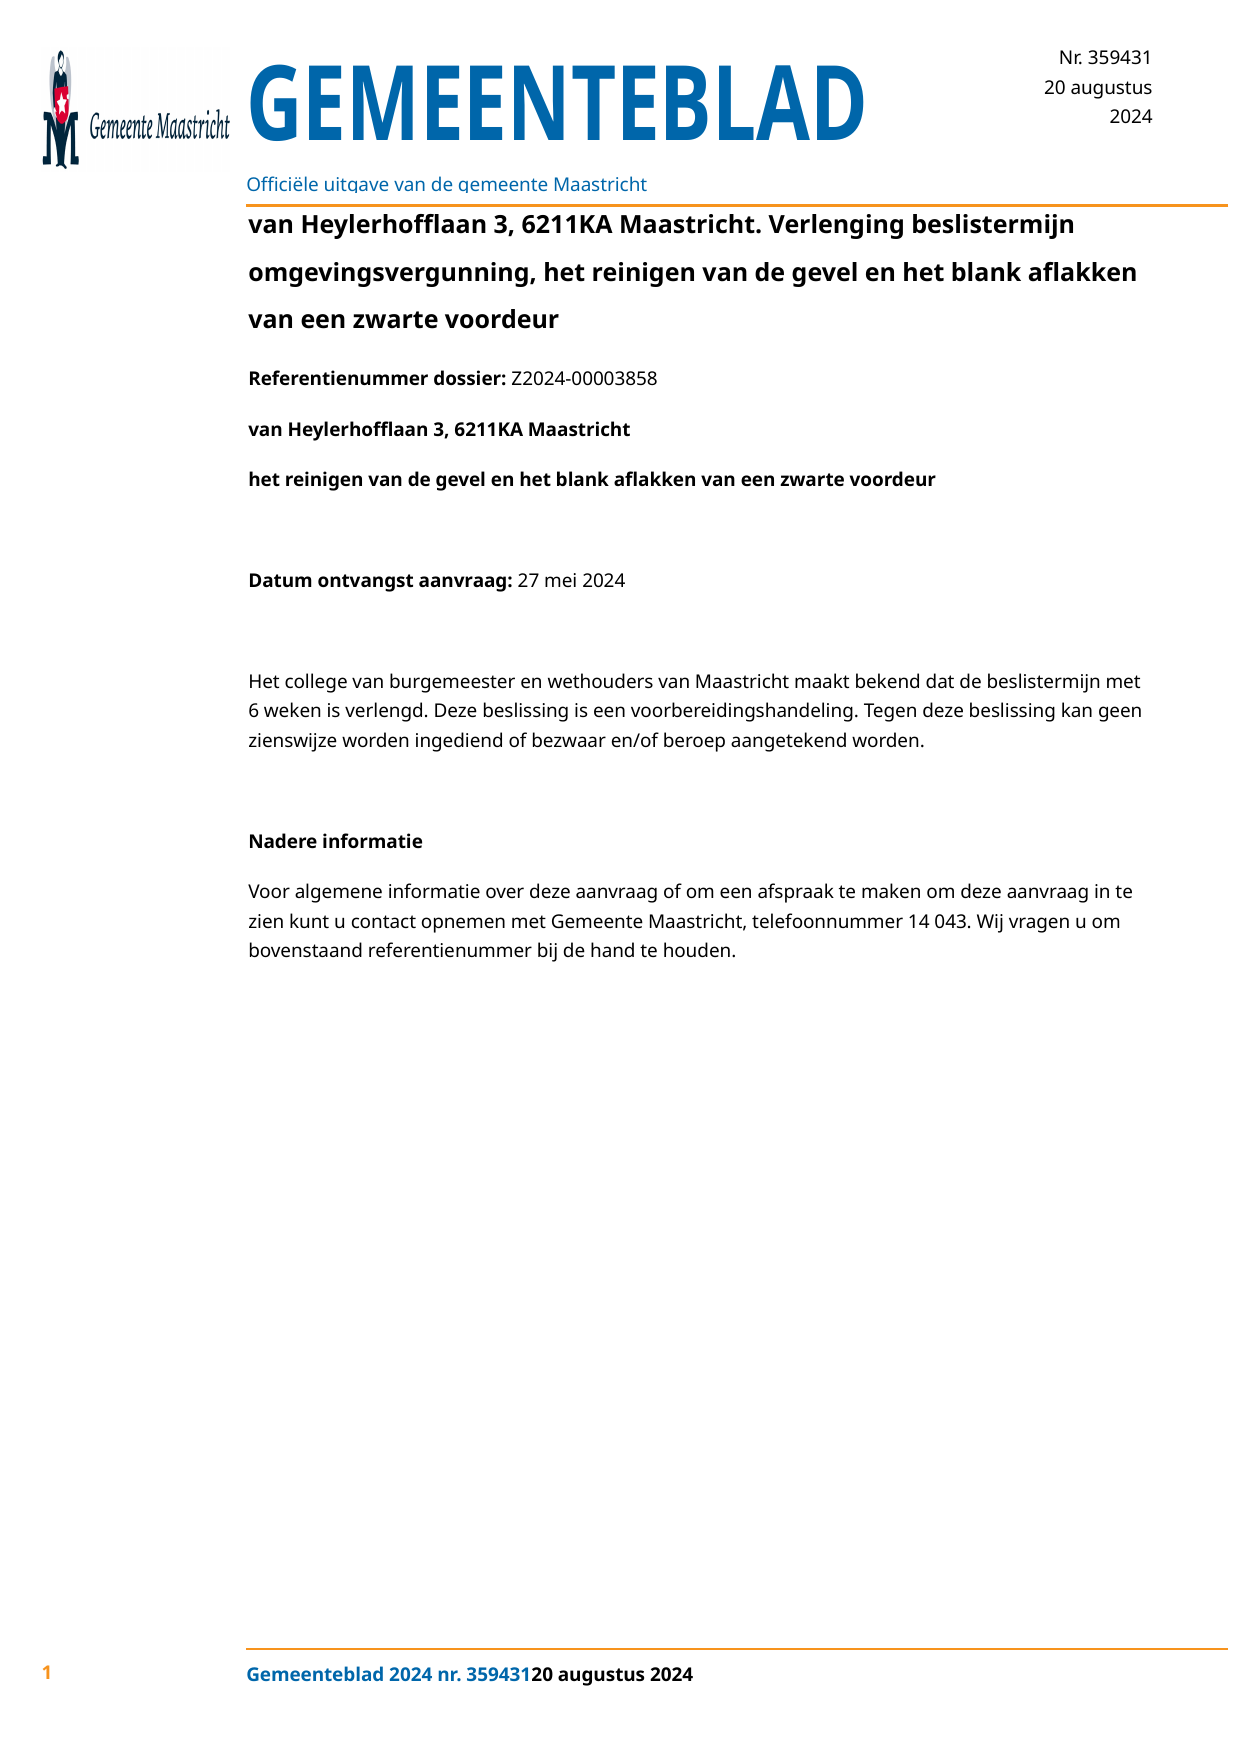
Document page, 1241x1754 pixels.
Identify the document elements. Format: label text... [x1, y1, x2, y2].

text van Heylerhofflaan 3, 6211KA Maastricht [248, 416, 1152, 442]
text van Heylerhofflaan 3, 6211KA Maastricht. Verlenging beslistermijn omgevingsvergunning, het reinigen van de gevel en het blank aflakken van een zwarte voordeur [248, 207, 1152, 336]
text Referentienummer dossier: Z2024-00003858 [248, 366, 1152, 391]
text Voor algemene informatie over deze aanvraag of om een afspraak te maken om deze aanvraag in te zien kunt u contact opnemen met Gemeente Maastricht, telefoonnummer 14 043. Wij vragen u om bovenstaand referentienummer bij de hand te houden. [248, 878, 1152, 963]
text Nadere informatie [248, 828, 1152, 854]
picture [41, 47, 231, 172]
text het reinigen van de gevel en het blank aflakken van een zwarte voordeur [248, 466, 1152, 492]
text Het college van burgemeester en wethouders van Maastricht maakt bekend dat de beslistermijn met 6 weken is verlengd. Deze beslissing is een voorbereidingshandeling. Tegen deze beslissing kan geen zienswijze worden ingediend of bezwaar en/of beroep aangetekend worden. [248, 668, 1152, 753]
text Datum ontvangst aanvraag: 27 mei 2024 [248, 567, 1152, 593]
